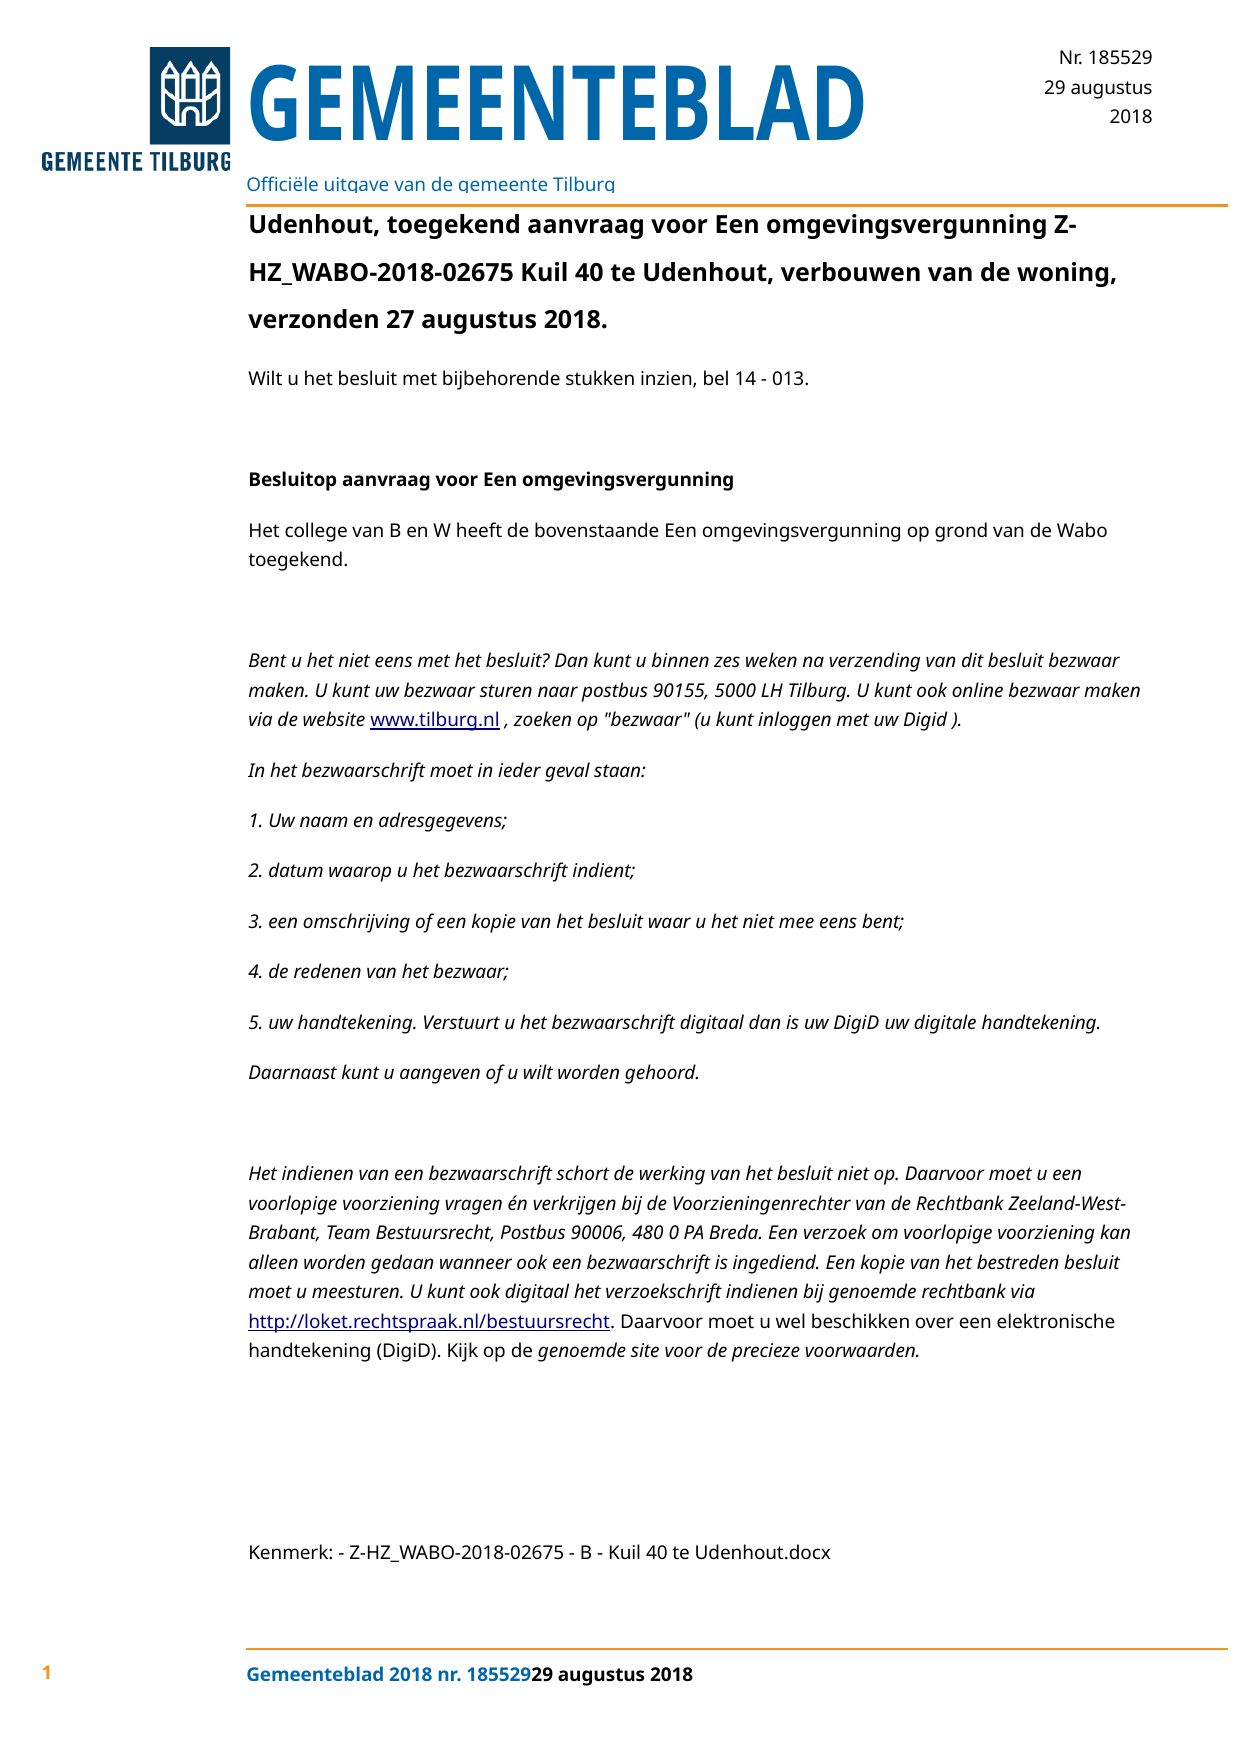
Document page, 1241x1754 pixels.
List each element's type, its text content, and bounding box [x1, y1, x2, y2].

text Udenhout, toegekend aanvraag voor Een omgevingsvergunning Z-HZ_WABO-2018-02675 Kuil 40 te Udenhout, verbouwen van de woning, verzonden 27 augustus 2018. [248, 207, 1152, 336]
text Het college van B en W heeft de bovenstaande Een omgevingsvergunning op grond van de Wabo toegekend. [248, 517, 1152, 572]
text 3. een omschrijving of een kopie van het besluit waar u het niet mee eens bent; [248, 908, 1152, 934]
picture [41, 47, 231, 172]
text 1. Uw naam en adresgegevens; [248, 807, 1152, 833]
text Bent u het niet eens met het besluit? Dan kunt u binnen zes weken na verzending van dit besluit bezwaar maken. U kunt uw bezwaar sturen naar postbus 90155, 5000 LH Tilburg. U kunt ook online bezwaar maken via de website www.tilburg.nl , zoeken op "bezwaar" (u kunt inloggen met uw Digid ). [248, 647, 1152, 732]
text 5. uw handtekening. Verstuurt u het bezwaarschrift digitaal dan is uw DigiD uw digitale handtekening. [248, 1009, 1152, 1034]
text Daarnaast kunt u aangeven of u wilt worden gehoord. [248, 1059, 1152, 1085]
text Het indienen van een bezwaarschrift schort de werking van het besluit niet op. Daarvoor moet u een voorlopige voorziening vragen én verkrijgen bij de Voorzieningenrechter van de Rechtbank Zeeland-West-Brabant, Team Bestuursrecht, Postbus 90006, 480 0 PA Breda. Een verzoek om voorlopige voorziening kan alleen worden gedaan wanneer ook een bezwaarschrift is ingediend. Een kopie van het bestreden besluit moet u meesturen. U kunt ook digitaal het verzoekschrift indienen bij genoemde rechtbank via http://loket.rechtspraak.nl/bestuursrecht. Daarvoor moet u wel beschikken over een elektronische handtekening (DigiD). Kijk op de genoemde site voor de precieze voorwaarden. [248, 1160, 1152, 1363]
text Wilt u het besluit met bijbehorende stukken inzien, bel 14 - 013. [248, 366, 1152, 391]
text 4. de redenen van het bezwaar; [248, 958, 1152, 984]
text Kenmerk: - Z-HZ_WABO-2018-02675 - B - Kuil 40 te Udenhout.docx [248, 1539, 1152, 1565]
text Besluitop aanvraag voor Een omgevingsvergunning [248, 466, 1152, 492]
text In het bezwaarschrift moet in ieder geval staan: [248, 757, 1152, 782]
text 2. datum waarop u het bezwaarschrift indient; [248, 858, 1152, 883]
